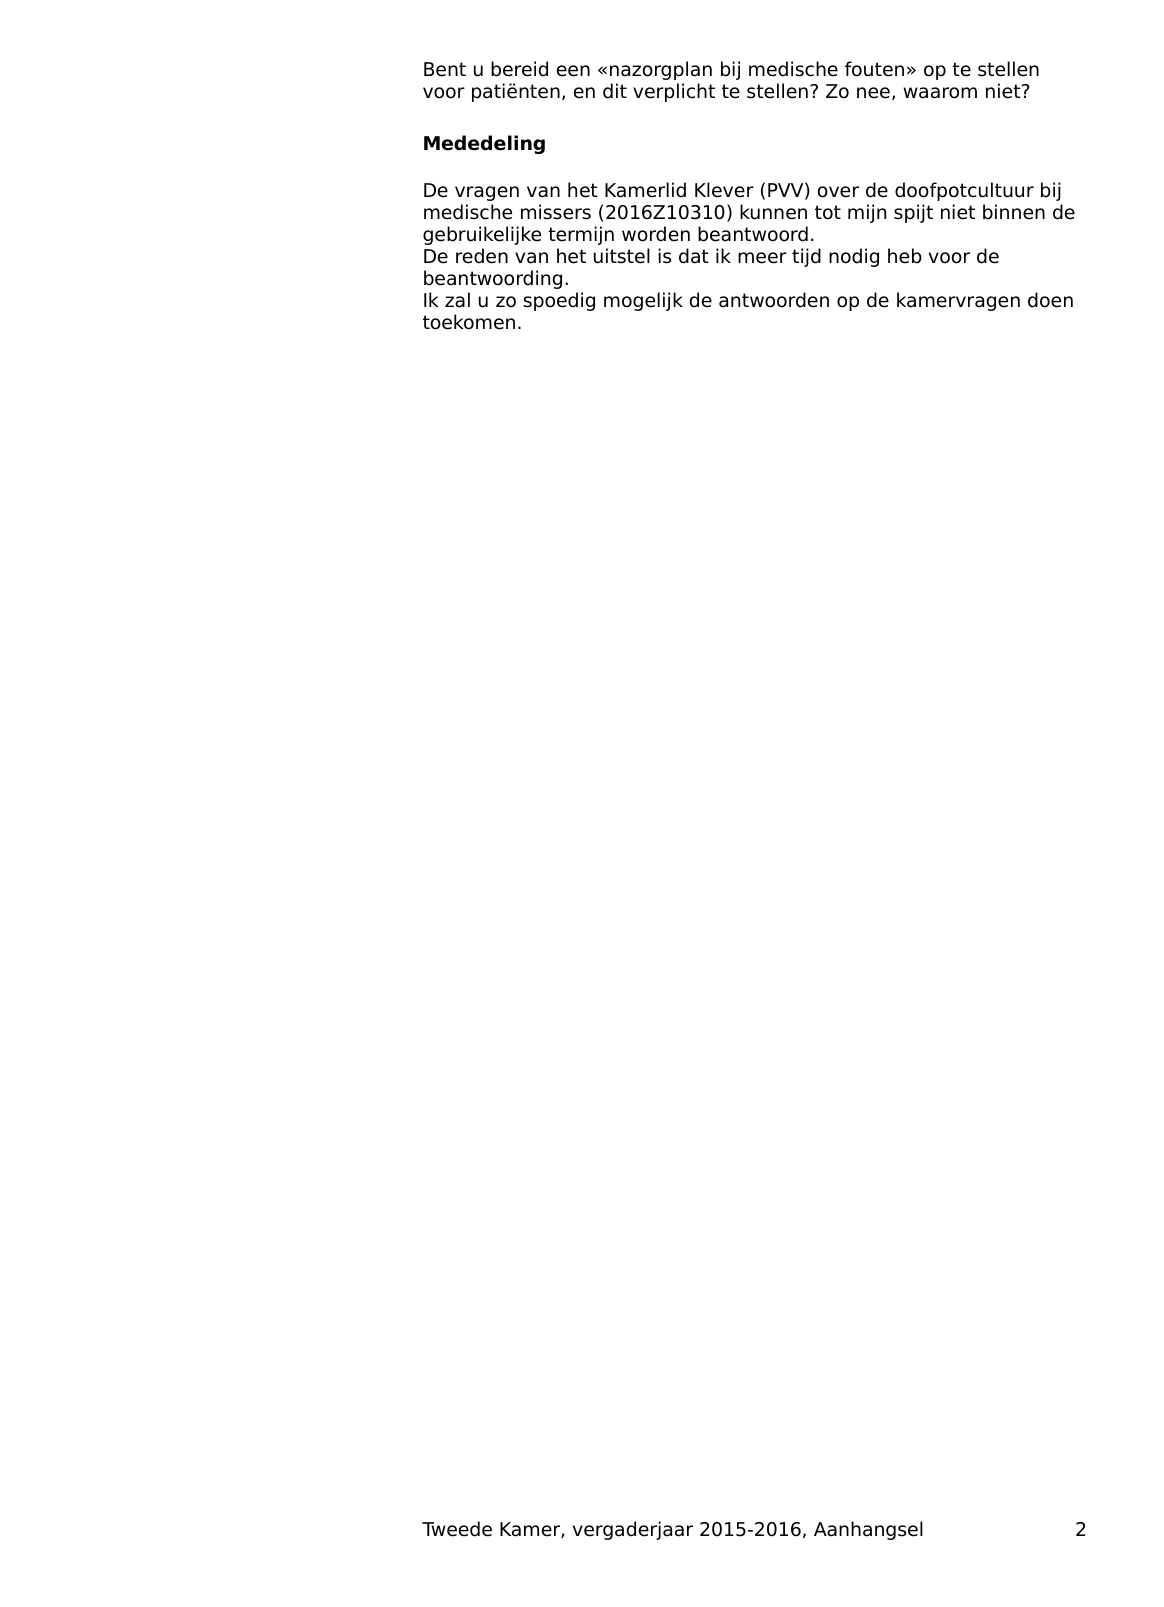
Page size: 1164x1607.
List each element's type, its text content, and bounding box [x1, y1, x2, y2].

text Bent u bereid een «nazorgplan bij medische fouten» op te stellen voor patiënten, en dit verplicht te stellen? Zo nee, waarom niet? [422, 59, 1087, 103]
text De vragen van het Kamerlid Klever (PVV) over de doofpotcultuur bij medische missers (2016Z10310) kunnen tot mijn spijt niet binnen de gebruikelijke termijn worden beantwoord. [422, 180, 1087, 246]
subtitle Mededeling [422, 133, 1087, 155]
text Ik zal u zo spoedig mogelijk de antwoorden op de kamervragen doen toekomen. [422, 290, 1087, 334]
text De reden van het uitstel is dat ik meer tijd nodig heb voor de beantwoording. [422, 246, 1087, 290]
